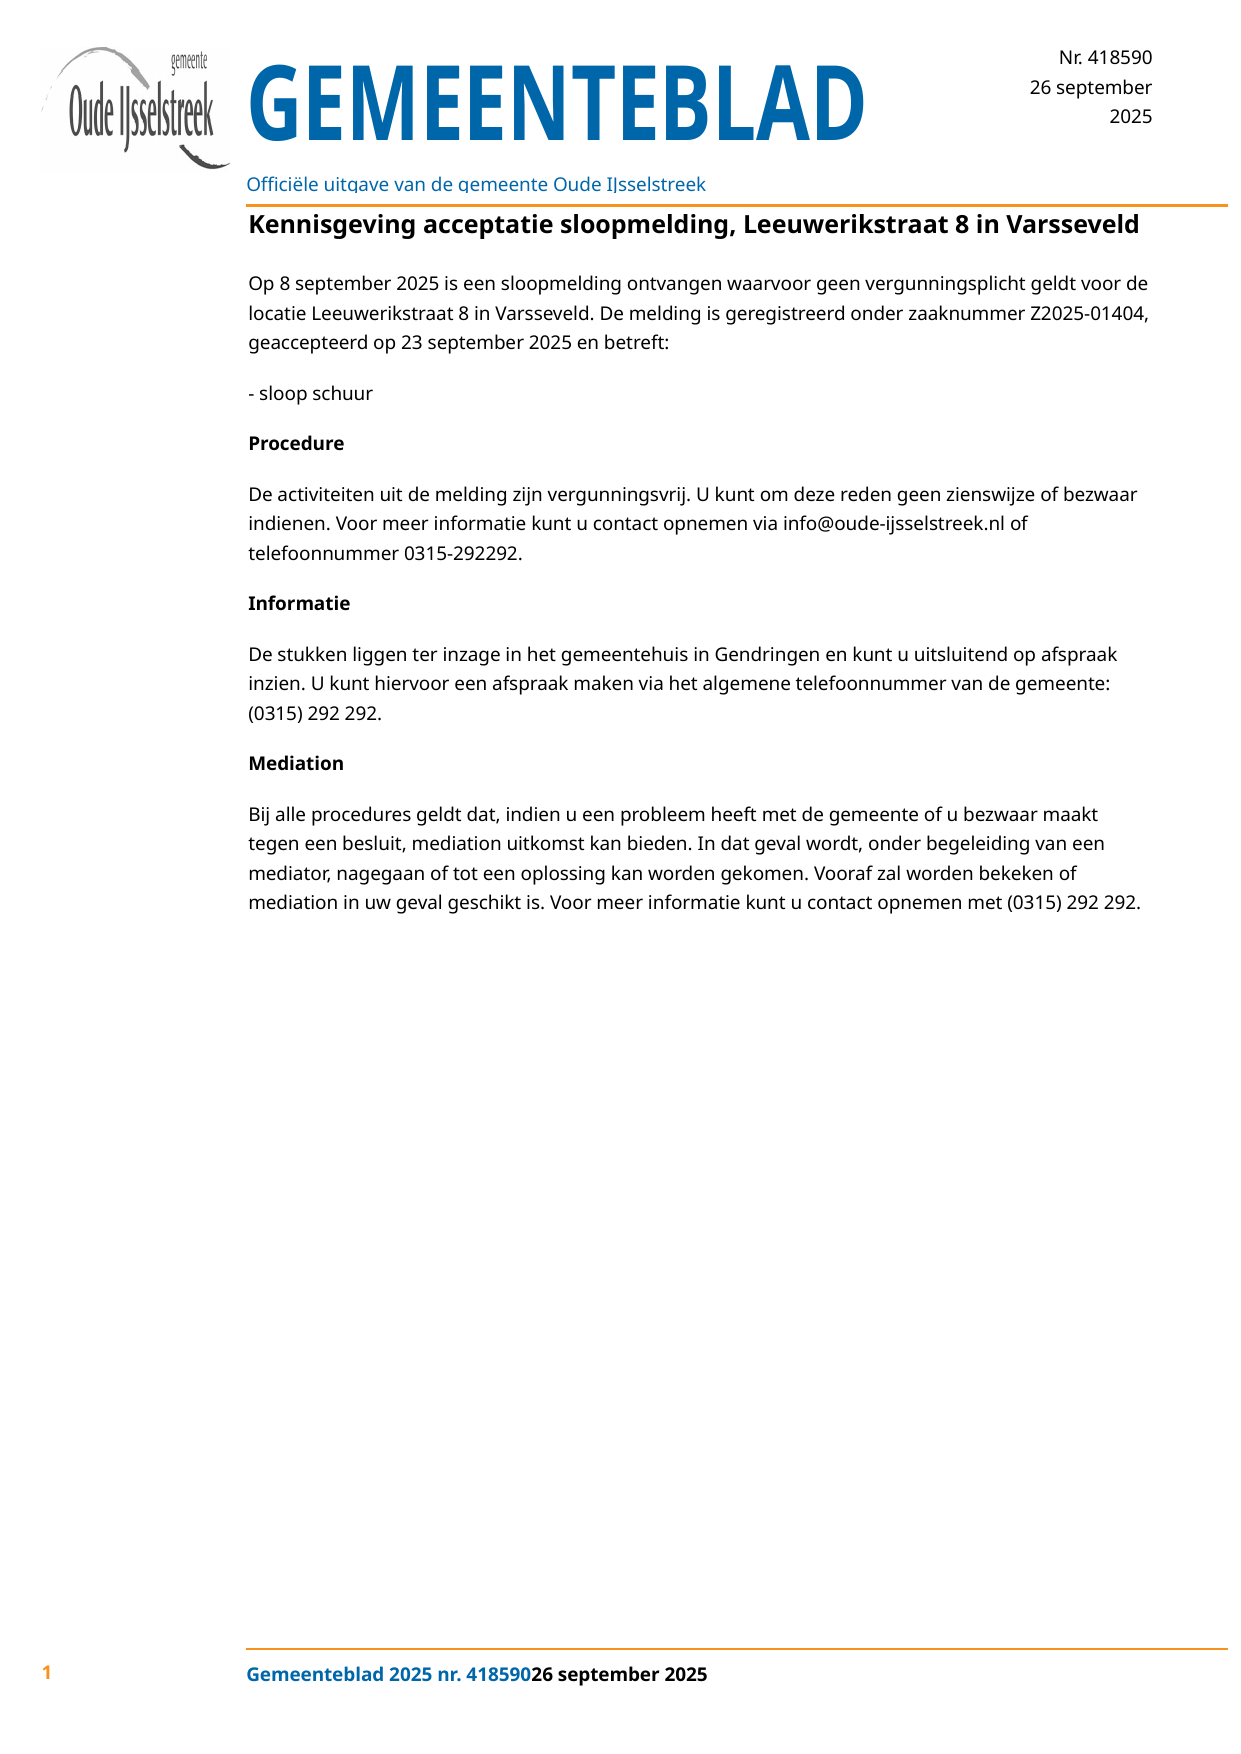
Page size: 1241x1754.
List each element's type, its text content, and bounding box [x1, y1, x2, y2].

text De activiteiten uit de melding zijn vergunningsvrij. U kunt om deze reden geen zienswijze of bezwaar indienen. Voor meer informatie kunt u contact opnemen via info@oude-ijsselstreek.nl of telefoonnummer 0315-292292. [248, 481, 1152, 566]
text Informatie [248, 590, 1152, 616]
text - sloop schuur [248, 380, 1152, 406]
text Procedure [248, 430, 1152, 456]
text Bij alle procedures geldt dat, indien u een probleem heeft met de gemeente of u bezwaar maakt tegen een besluit, mediation uitkomst kan bieden. In dat geval wordt, onder begeleiding van een mediator, nagegaan of tot een oplossing kan worden gekomen. Vooraf zal worden bekeken of mediation in uw geval geschikt is. Voor meer informatie kunt u contact opnemen met (0315) 292 292. [248, 801, 1152, 915]
text Kennisgeving acceptatie sloopmelding, Leeuwerikstraat 8 in Varsseveld [248, 207, 1152, 241]
picture [41, 47, 231, 172]
text Mediation [248, 750, 1152, 776]
text De stukken liggen ter inzage in het gemeentehuis in Gendringen en kunt u uitsluitend op afspraak inzien. U kunt hiervoor een afspraak maken via het algemene telefoonnummer van de gemeente: (0315) 292 292. [248, 641, 1152, 726]
text Op 8 september 2025 is een sloopmelding ontvangen waarvoor geen vergunningsplicht geldt voor de locatie Leeuwerikstraat 8 in Varsseveld. De melding is geregistreerd onder zaaknummer Z2025-01404, geaccepteerd op 23 september 2025 en betreft: [248, 270, 1152, 355]
